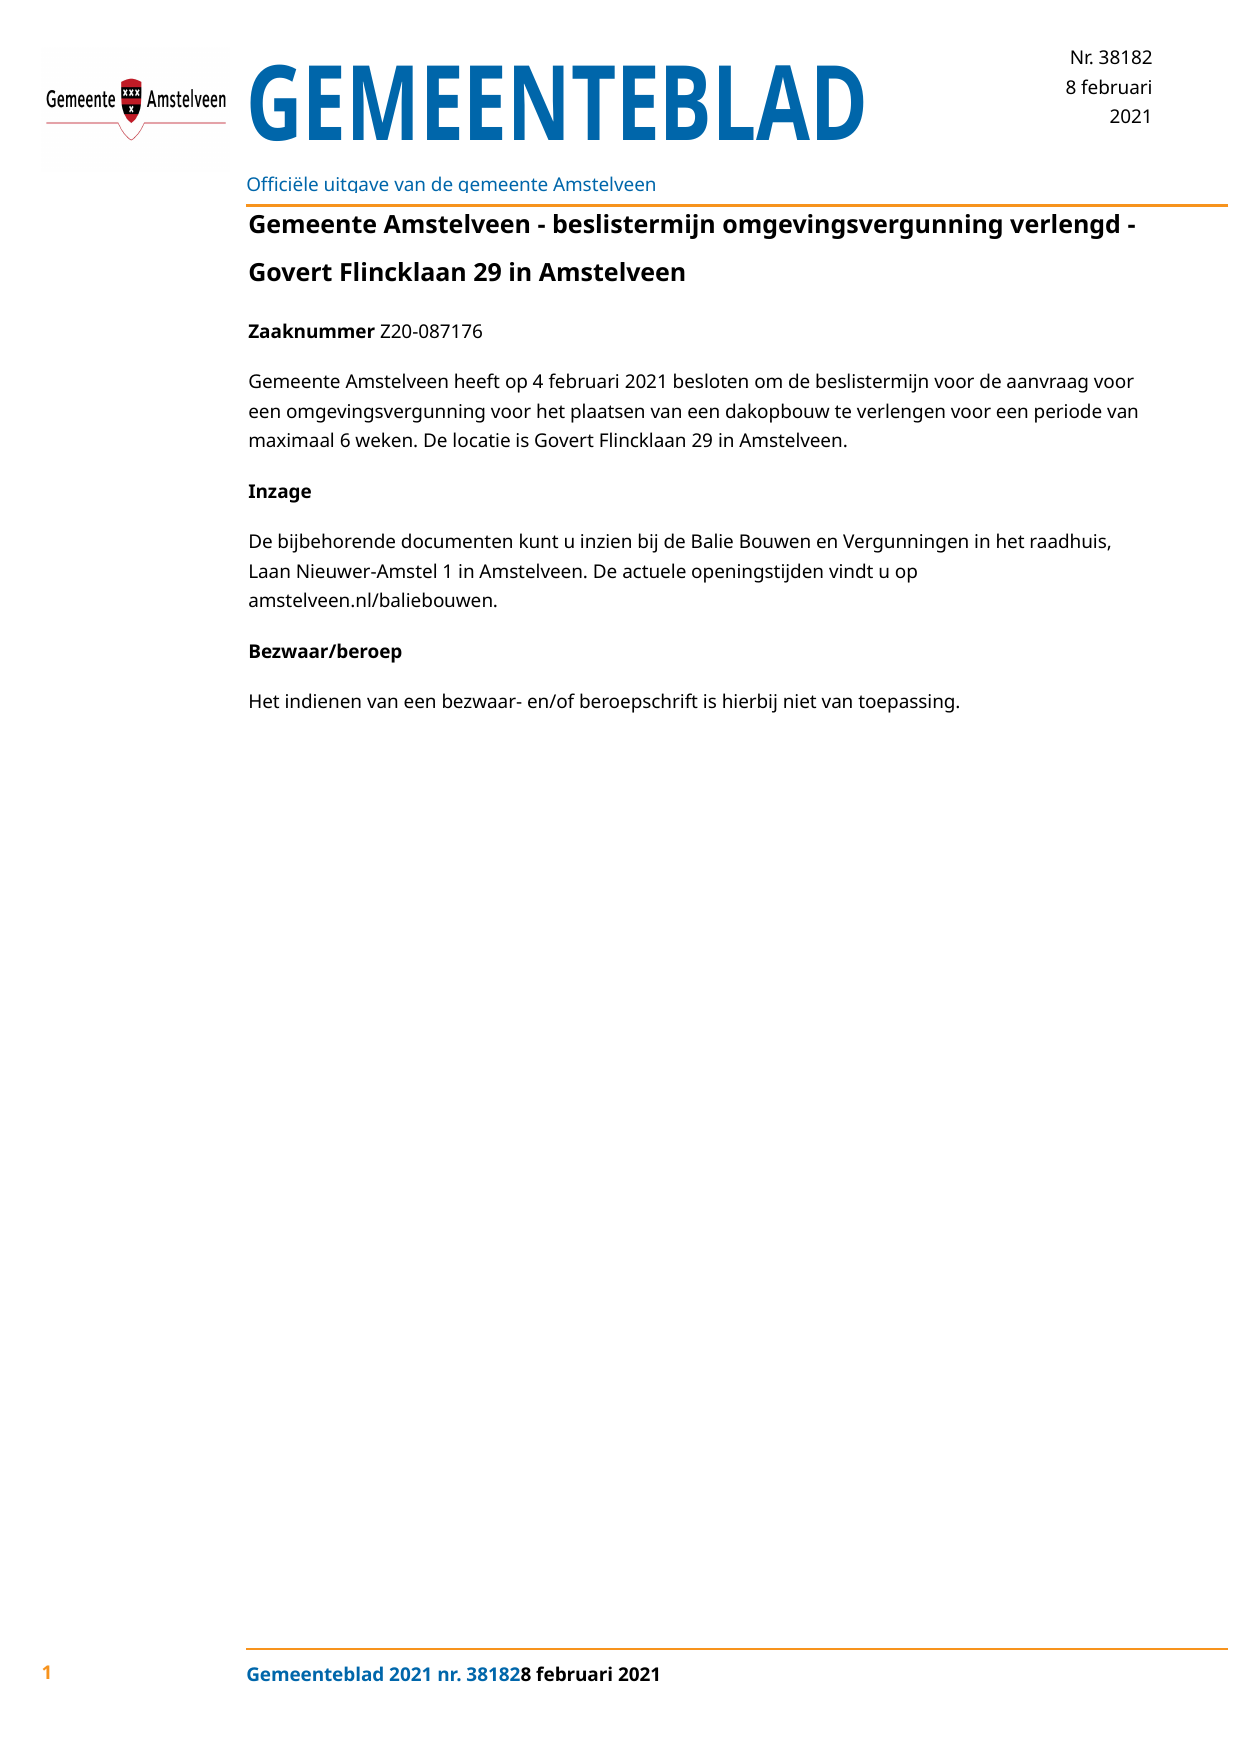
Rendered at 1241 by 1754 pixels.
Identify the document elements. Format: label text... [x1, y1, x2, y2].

picture [41, 47, 231, 172]
text Bezwaar/beroep [248, 638, 1152, 664]
text Zaaknummer Z20-087176 [248, 318, 1152, 344]
text De bijbehorende documenten kunt u inzien bij de Balie Bouwen en Vergunningen in het raadhuis, Laan Nieuwer-Amstel 1 in Amstelveen. De actuele openingstijden vindt u op amstelveen.nl/baliebouwen. [248, 528, 1152, 613]
text Gemeente Amstelveen - beslistermijn omgevingsvergunning verlengd - Govert Flincklaan 29 in Amstelveen [248, 207, 1152, 288]
text Gemeente Amstelveen heeft op 4 februari 2021 besloten om de beslistermijn voor de aanvraag voor een omgevingsvergunning voor het plaatsen van een dakopbouw te verlengen voor een periode van maximaal 6 weken. De locatie is Govert Flincklaan 29 in Amstelveen. [248, 368, 1152, 453]
text Inzage [248, 478, 1152, 504]
text Het indienen van een bezwaar- en/of beroepschrift is hierbij niet van toepassing. [248, 688, 1152, 714]
